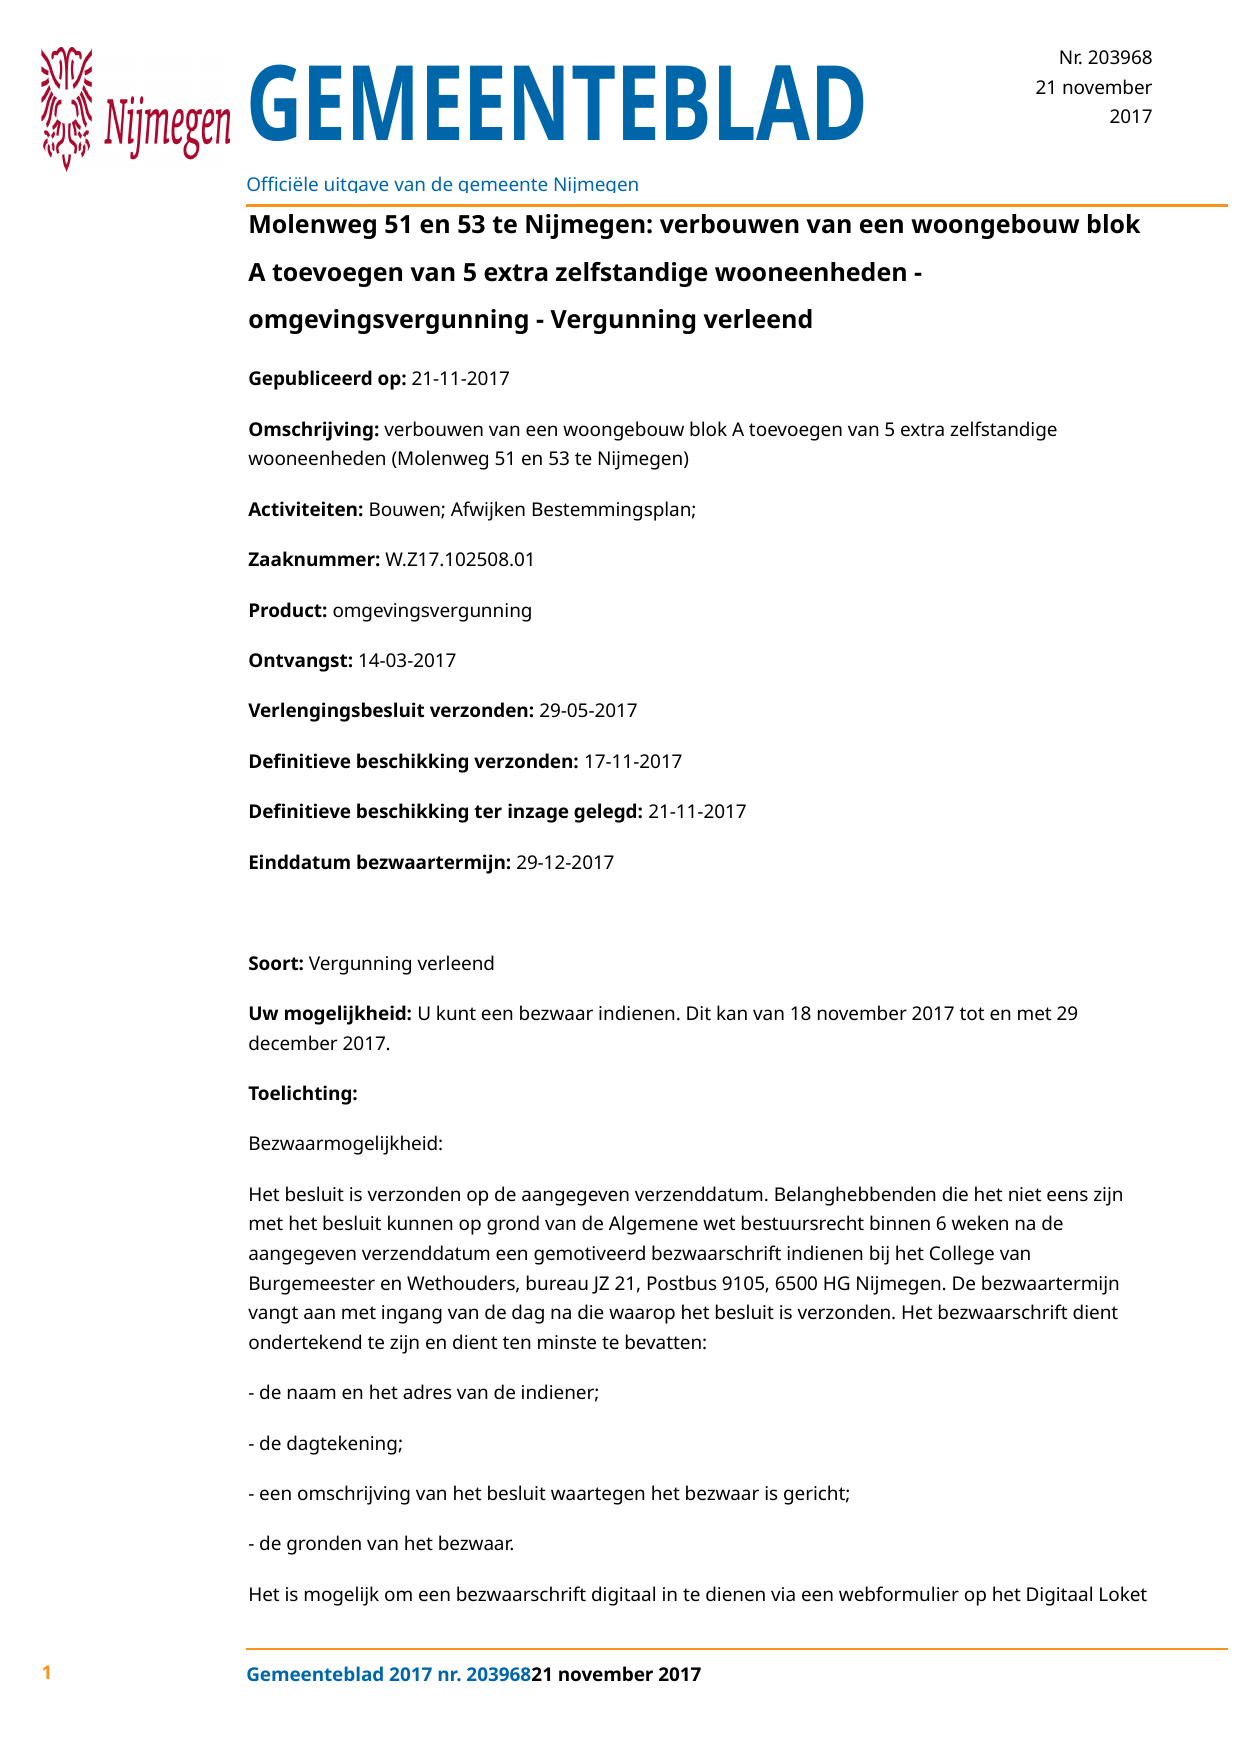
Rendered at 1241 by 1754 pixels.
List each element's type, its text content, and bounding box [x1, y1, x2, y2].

text - een omschrijving van het besluit waartegen het bezwaar is gericht; [248, 1480, 1152, 1506]
picture [41, 47, 231, 172]
text - de naam en het adres van de indiener; [248, 1379, 1152, 1405]
text Bezwaarmogelijkheid: [248, 1131, 1152, 1156]
text Gepubliceerd op: 21-11-2017 [248, 366, 1152, 391]
text Verlengingsbesluit verzonden: 29-05-2017 [248, 698, 1152, 723]
text Molenweg 51 en 53 te Nijmegen: verbouwen van een woongebouw blok A toevoegen van 5 extra zelfstandige wooneenheden - omgevingsvergunning - Vergunning verleend [248, 207, 1152, 336]
text Definitieve beschikking verzonden: 17-11-2017 [248, 748, 1152, 774]
text - de dagtekening; [248, 1430, 1152, 1455]
text Zaaknummer: W.Z17.102508.01 [248, 546, 1152, 572]
text Het besluit is verzonden op de aangegeven verzenddatum. Belanghebbenden die het niet eens zijn met het besluit kunnen op grond van de Algemene wet bestuursrecht binnen 6 weken na de aangegeven verzenddatum een gemotiveerd bezwaarschrift indienen bij het College van Burgemeester en Wethouders, bureau JZ 21, Postbus 9105, 6500 HG Nijmegen. De bezwaartermijn vangt aan met ingang van de dag na die waarop het besluit is verzonden. Het bezwaarschrift dient ondertekend te zijn en dient ten minste te bevatten: [248, 1181, 1152, 1354]
text Toelichting: [248, 1080, 1152, 1106]
text Activiteiten: Bouwen; Afwijken Bestemmingsplan; [248, 496, 1152, 522]
text Definitieve beschikking ter inzage gelegd: 21-11-2017 [248, 798, 1152, 824]
text Omschrijving: verbouwen van een woongebouw blok A toevoegen van 5 extra zelfstandige wooneenheden (Molenweg 51 en 53 te Nijmegen) [248, 416, 1152, 471]
text Product: omgevingsvergunning [248, 597, 1152, 622]
text Einddatum bezwaartermijn: 29-12-2017 [248, 849, 1152, 874]
text Uw mogelijkheid: U kunt een bezwaar indienen. Dit kan van 18 november 2017 tot en met 29 december 2017. [248, 1000, 1152, 1055]
text Het is mogelijk om een bezwaarschrift digitaal in te dienen via een webformulier op het Digitaal Loket [248, 1581, 1152, 1607]
text Ontvangst: 14-03-2017 [248, 647, 1152, 673]
text Soort: Vergunning verleend [248, 950, 1152, 975]
text - de gronden van het bezwaar. [248, 1531, 1152, 1556]
